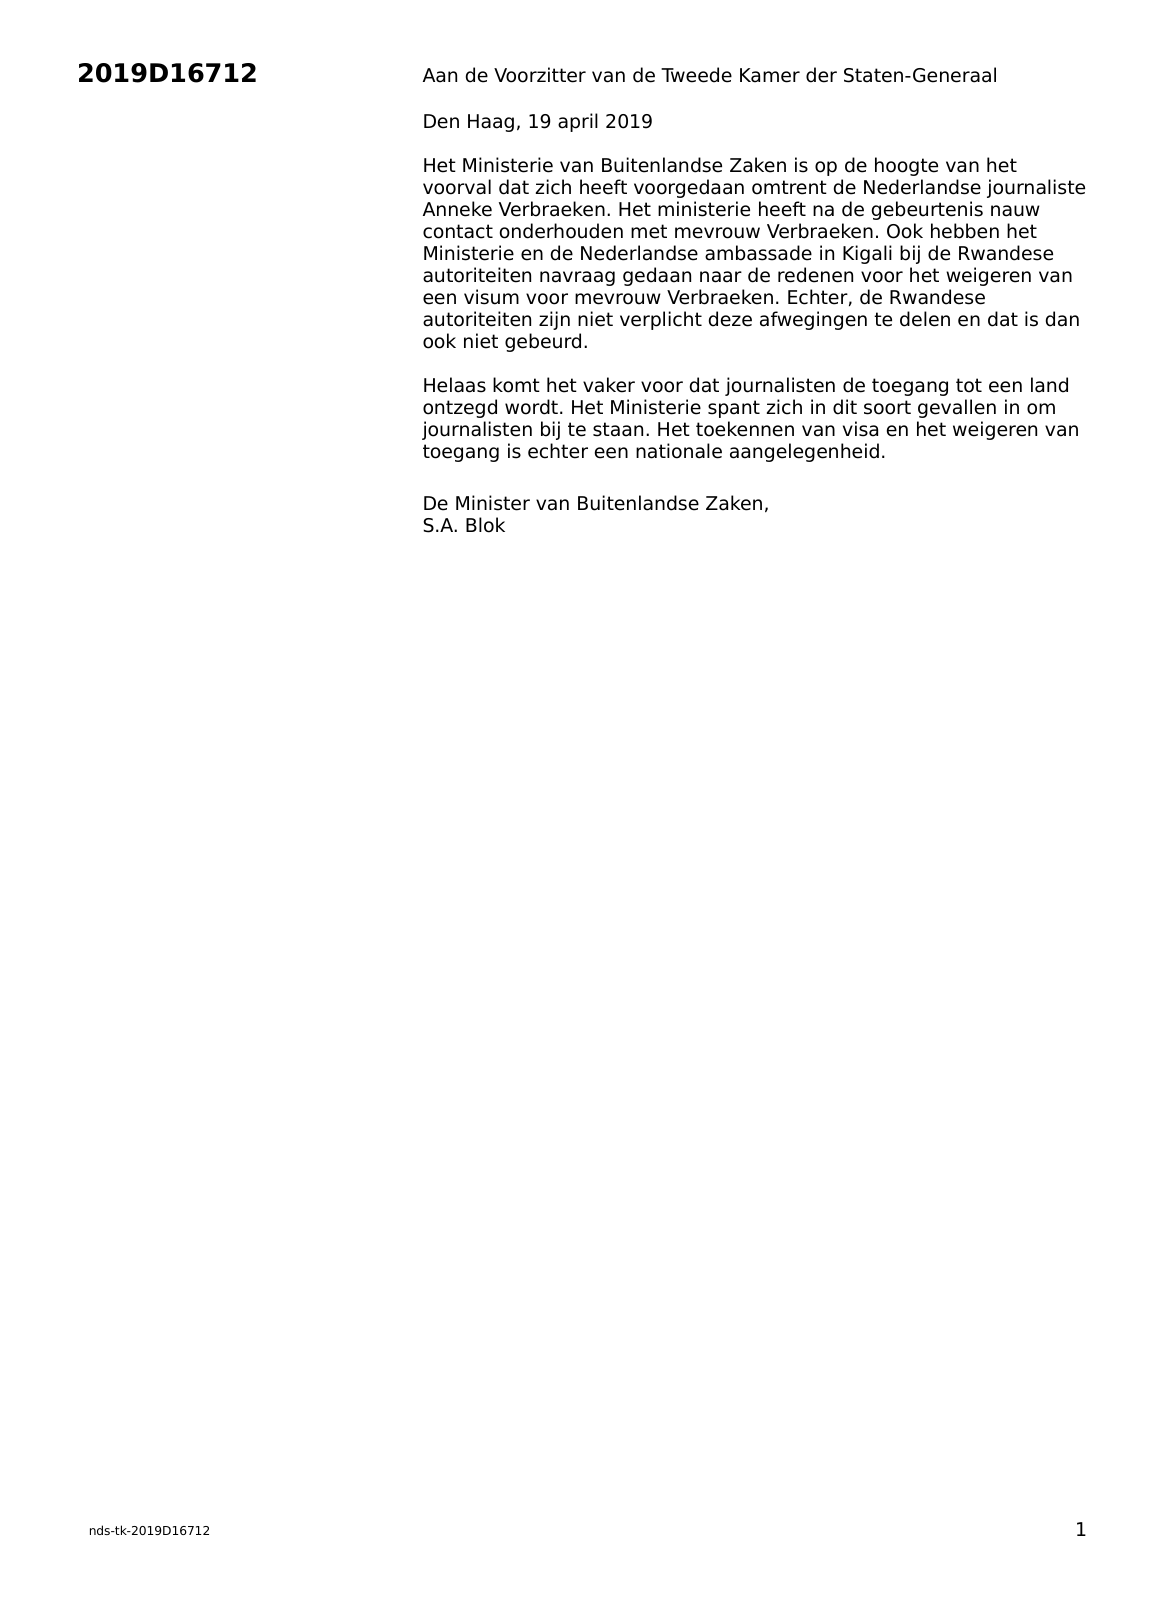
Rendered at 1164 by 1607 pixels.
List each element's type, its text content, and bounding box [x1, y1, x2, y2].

text Helaas komt het vaker voor dat journalisten de toegang tot een land ontzegd wordt. Het Ministerie spant zich in dit soort gevallen in om journalisten bij te staan. Het toekennen van visa en het weigeren van toegang is echter een nationale aangelegenheid. [422, 375, 1087, 463]
text nds-tk-2019D16712 [88, 1524, 323, 1538]
text Het Ministerie van Buitenlandse Zaken is op de hoogte van het voorval dat zich heeft voorgedaan omtrent de Nederlandse journaliste Anneke Verbraeken. Het ministerie heeft na de gebeurtenis nauw contact onderhouden met mevrouw Verbraeken. Ook hebben het Ministerie en de Nederlandse ambassade in Kigali bij de Rwandese autoriteiten navraag gedaan naar de redenen voor het weigeren van een visum voor mevrouw Verbraeken. Echter, de Rwandese autoriteiten zijn niet verplicht deze afwegingen te delen en dat is dan ook niet gebeurd. [422, 155, 1087, 353]
text Den Haag, 19 april 2019 [422, 111, 1087, 133]
text 2019D16712 Aan de Voorzitter van de Tweede Kamer der Staten-Generaal [77, 59, 1087, 89]
text De Minister van Buitenlandse Zaken, S.A. Blok [422, 493, 1087, 537]
